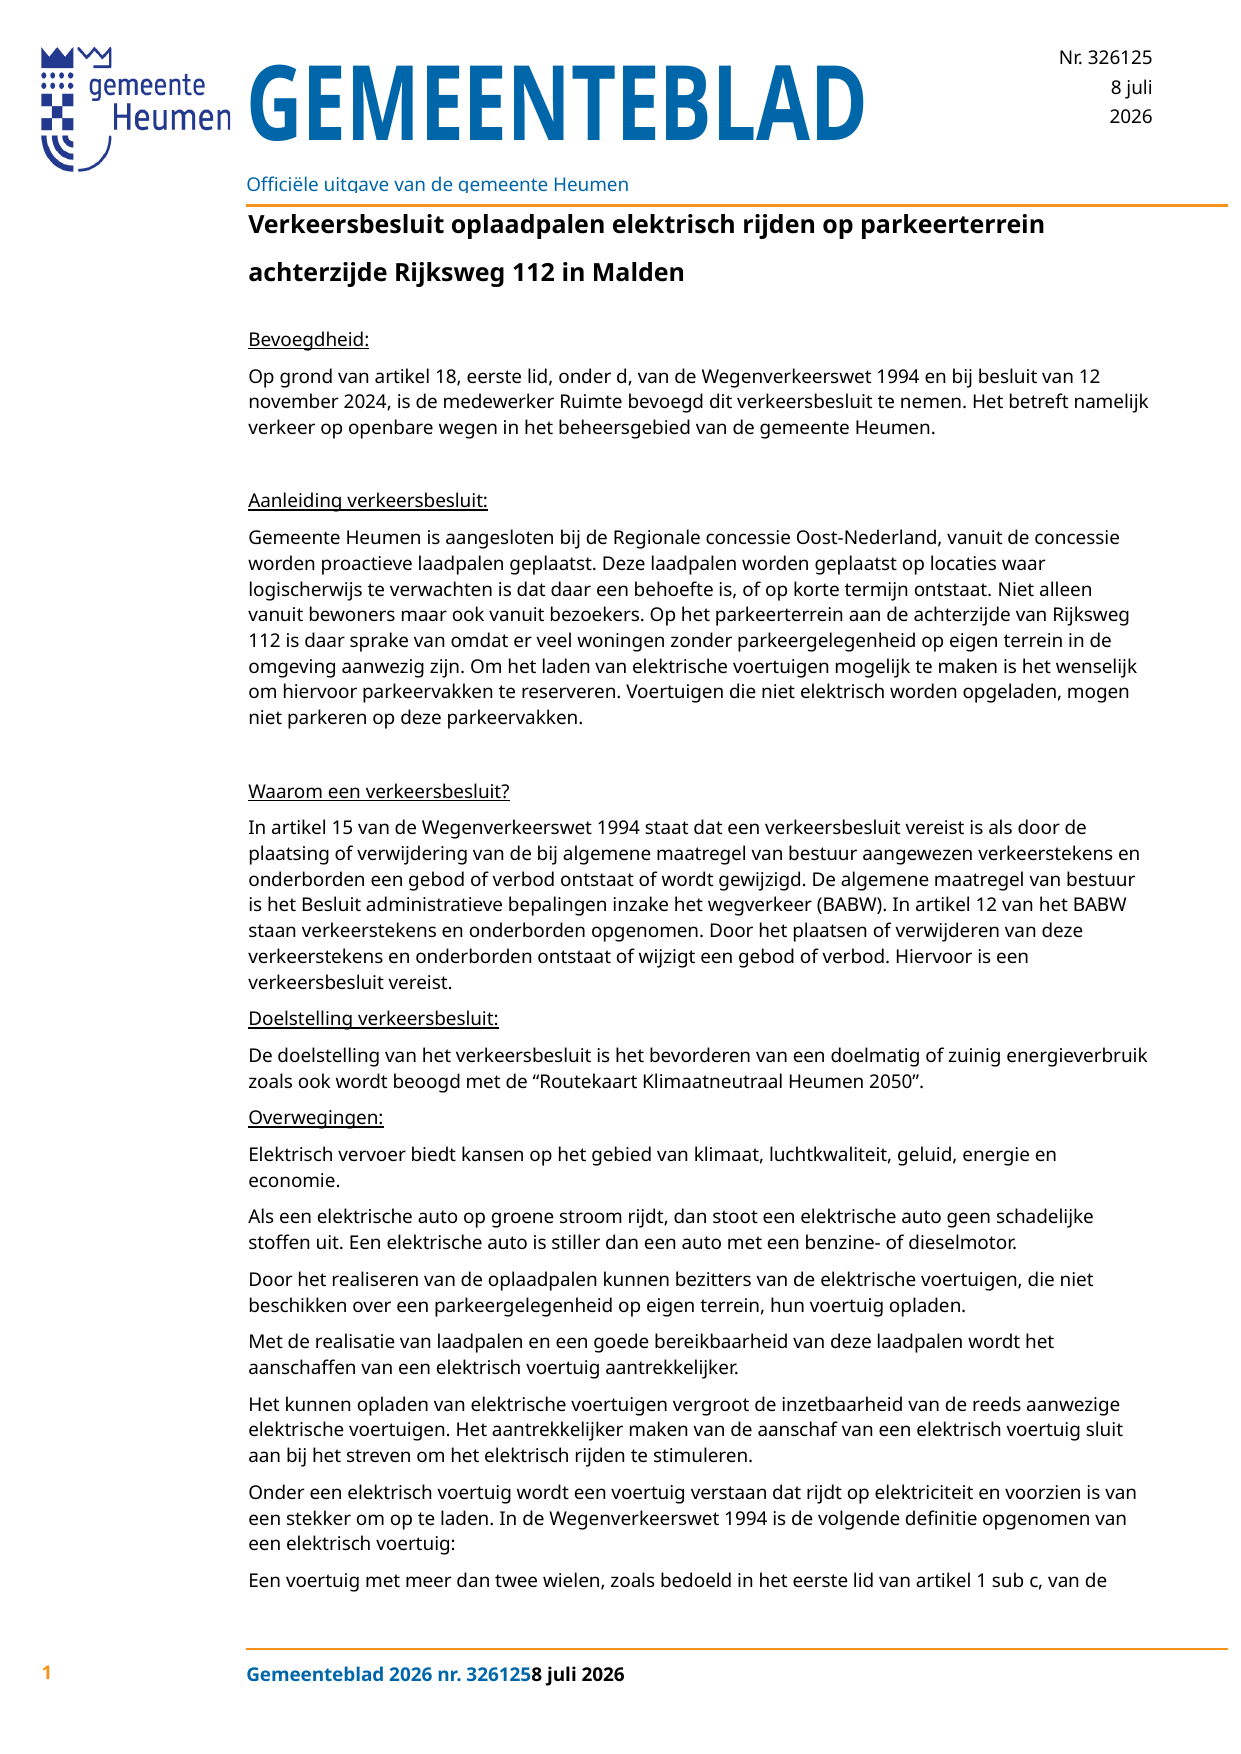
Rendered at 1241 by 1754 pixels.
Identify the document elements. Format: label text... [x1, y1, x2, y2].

text Met de realisatie van laadpalen en een goede bereikbaarheid van deze laadpalen wordt het aanschaffen van een elektrisch voertuig aantrekkelijker. [248, 1328, 1152, 1380]
text Als een elektrische auto op groene stroom rijdt, dan stoot een elektrische auto geen schadelijke stoffen uit. Een elektrische auto is stiller dan een auto met een benzine- of dieselmotor. [248, 1204, 1152, 1255]
text Een voertuig met meer dan twee wielen, zoals bedoeld in het eerste lid van artikel 1 sub c, van de [248, 1567, 1152, 1593]
text Aanleiding verkeersbesluit: [248, 488, 1152, 513]
text Doelstelling verkeersbesluit: [248, 1006, 1152, 1031]
text Door het realiseren van de oplaadpalen kunnen bezitters van de elektrische voertuigen, die niet beschikken over een parkeergelegenheid op eigen terrein, hun voertuig opladen. [248, 1266, 1152, 1317]
text Overwegingen: [248, 1104, 1152, 1130]
text Waarom een verkeersbesluit? [248, 778, 1152, 803]
text Gemeente Heumen is aangesloten bij de Regionale concessie Oost-Nederland, vanuit de concessie worden proactieve laadpalen geplaatst. Deze laadpalen worden geplaatst op locaties waar logischerwijs te verwachten is dat daar een behoefte is, of op korte termijn ontstaat. Niet alleen vanuit bewoners maar ook vanuit bezoekers. Op het parkeerterrein aan de achterzijde van Rijksweg 112 is daar sprake van omdat er veel woningen zonder parkeergelegenheid op eigen terrein in de omgeving aanwezig zijn. Om het laden van elektrische voertuigen mogelijk te maken is het wenselijk om hiervoor parkeervakken te reserveren. Voertuigen die niet elektrisch worden opgeladen, mogen niet parkeren op deze parkeervakken. [248, 524, 1152, 730]
text Onder een elektrisch voertuig wordt een voertuig verstaan dat rijdt op elektriciteit en voorzien is van een stekker om op te laden. In de Wegenverkeerswet 1994 is de volgende definitie opgenomen van een elektrisch voertuig: [248, 1479, 1152, 1556]
text Het kunnen opladen van elektrische voertuigen vergroot de inzetbaarheid van de reeds aanwezige elektrische voertuigen. Het aantrekkelijker maken van de aanschaf van een elektrisch voertuig sluit aan bij het streven om het elektrisch rijden te stimuleren. [248, 1391, 1152, 1468]
text Elektrisch vervoer biedt kansen op het gebied van klimaat, luchtkwaliteit, geluid, energie en economie. [248, 1141, 1152, 1193]
text Op grond van artikel 18, eerste lid, onder d, van de Wegenverkeerswet 1994 en bij besluit van 12 november 2024, is de medewerker Ruimte bevoegd dit verkeersbesluit te nemen. Het betreft namelijk verkeer op openbare wegen in het beheersgebied van de gemeente Heumen. [248, 363, 1152, 440]
text De doelstelling van het verkeersbesluit is het bevorderen van een doelmatig of zuinig energieverbruik zoals ook wordt beoogd met de “Routekaart Klimaatneutraal Heumen 2050”. [248, 1042, 1152, 1094]
text Bevoegdheid: [248, 326, 1152, 352]
text Verkeersbesluit oplaadpalen elektrisch rijden op parkeerterrein achterzijde Rijksweg 112 in Malden [248, 207, 1152, 288]
text In artikel 15 van de Wegenverkeerswet 1994 staat dat een verkeersbesluit vereist is als door de plaatsing of verwijdering van de bij algemene maatregel van bestuur aangewezen verkeerstekens en onderborden een gebod of verbod ontstaat of wordt gewijzigd. De algemene maatregel van bestuur is het Besluit administratieve bepalingen inzake het wegverkeer (BABW). In artikel 12 van het BABW staan verkeerstekens en onderborden opgenomen. Door het plaatsen of verwijderen van deze verkeerstekens en onderborden ontstaat of wijzigt een gebod of verbod. Hiervoor is een verkeersbesluit vereist. [248, 814, 1152, 994]
picture [41, 47, 231, 172]
